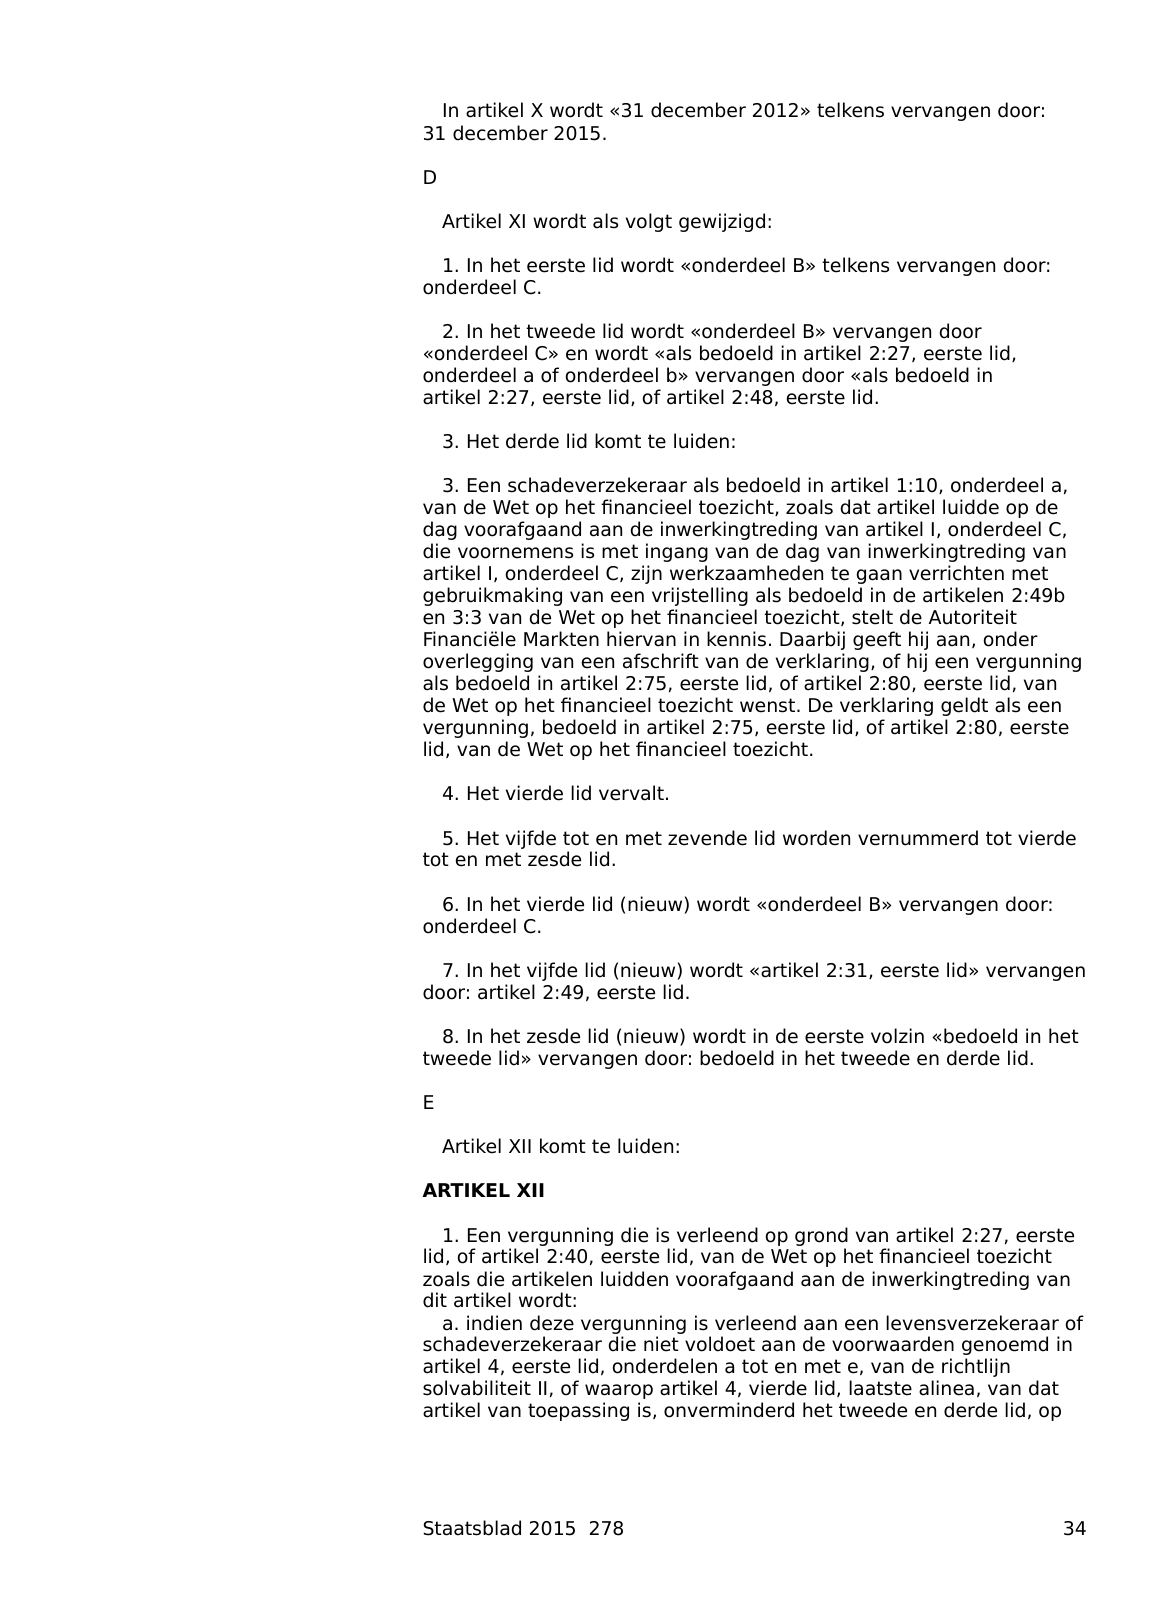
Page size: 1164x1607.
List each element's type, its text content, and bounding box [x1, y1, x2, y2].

text E [422, 1092, 1087, 1114]
text D [422, 167, 1087, 188]
text 3. Een schadeverzekeraar als bedoeld in artikel 1:10, onderdeel a, van de Wet op het financieel toezicht, zoals dat artikel luidde op de dag voorafgaand aan de inwerkingtreding van artikel I, onderdeel C, die voornemens is met ingang van de dag van inwerkingtreding van artikel I, onderdeel C, zijn werkzaamheden te gaan verrichten met gebruikmaking van een vrijstelling als bedoeld in de artikelen 2:49b en 3:3 van de Wet op het financieel toezicht, stelt de Autoriteit Financiële Markten hiervan in kennis. Daarbij geeft hij aan, onder overlegging van een afschrift van de verklaring, of hij een vergunning als bedoeld in artikel 2:75, eerste lid, of artikel 2:80, eerste lid, van de Wet op het financieel toezicht wenst. De verklaring geldt als een vergunning, bedoeld in artikel 2:75, eerste lid, of artikel 2:80, eerste lid, van de Wet op het financieel toezicht. [422, 475, 1087, 761]
text 8. In het zesde lid (nieuw) wordt in de eerste volzin «bedoeld in het tweede lid» vervangen door: bedoeld in het tweede en derde lid. [422, 1026, 1087, 1070]
text 4. Het vierde lid vervalt. [422, 783, 1087, 805]
text 2. In het tweede lid wordt «onderdeel B» vervangen door «onderdeel C» en wordt «als bedoeld in artikel 2:27, eerste lid, onderdeel a of onderdeel b» vervangen door «als bedoeld in artikel 2:27, eerste lid, of artikel 2:48, eerste lid. [422, 321, 1087, 409]
subtitle ARTIKEL XII [422, 1180, 1087, 1202]
text 6. In het vierde lid (nieuw) wordt «onderdeel B» vervangen door: onderdeel C. [422, 893, 1087, 937]
text 5. Het vijfde tot en met zevende lid worden vernummerd tot vierde tot en met zesde lid. [422, 827, 1087, 871]
text Artikel XII komt te luiden: [422, 1136, 1087, 1158]
text 3. Het derde lid komt te luiden: [422, 431, 1087, 453]
text 7. In het vijfde lid (nieuw) wordt «artikel 2:31, eerste lid» vervangen door: artikel 2:49, eerste lid. [422, 960, 1087, 1004]
text Artikel XI wordt als volgt gewijzigd: [422, 211, 1087, 233]
text 1. Een vergunning die is verleend op grond van artikel 2:27, eerste lid, of artikel 2:40, eerste lid, van de Wet op het financieel toezicht zoals die artikelen luidden voorafgaand aan de inwerkingtreding van dit artikel wordt: [422, 1224, 1087, 1312]
text a. indien deze vergunning is verleend aan een levensverzekeraar of schadeverzekeraar die niet voldoet aan de voorwaarden genoemd in artikel 4, eerste lid, onderdelen a tot en met e, van de richtlijn solvabiliteit II, of waarop artikel 4, vierde lid, laatste alinea, van dat artikel van toepassing is, onverminderd het tweede en derde lid, op [422, 1312, 1087, 1422]
text 1. In het eerste lid wordt «onderdeel B» telkens vervangen door: onderdeel C. [422, 255, 1087, 299]
text In artikel X wordt «31 december 2012» telkens vervangen door: 31 december 2015. [422, 100, 1087, 144]
